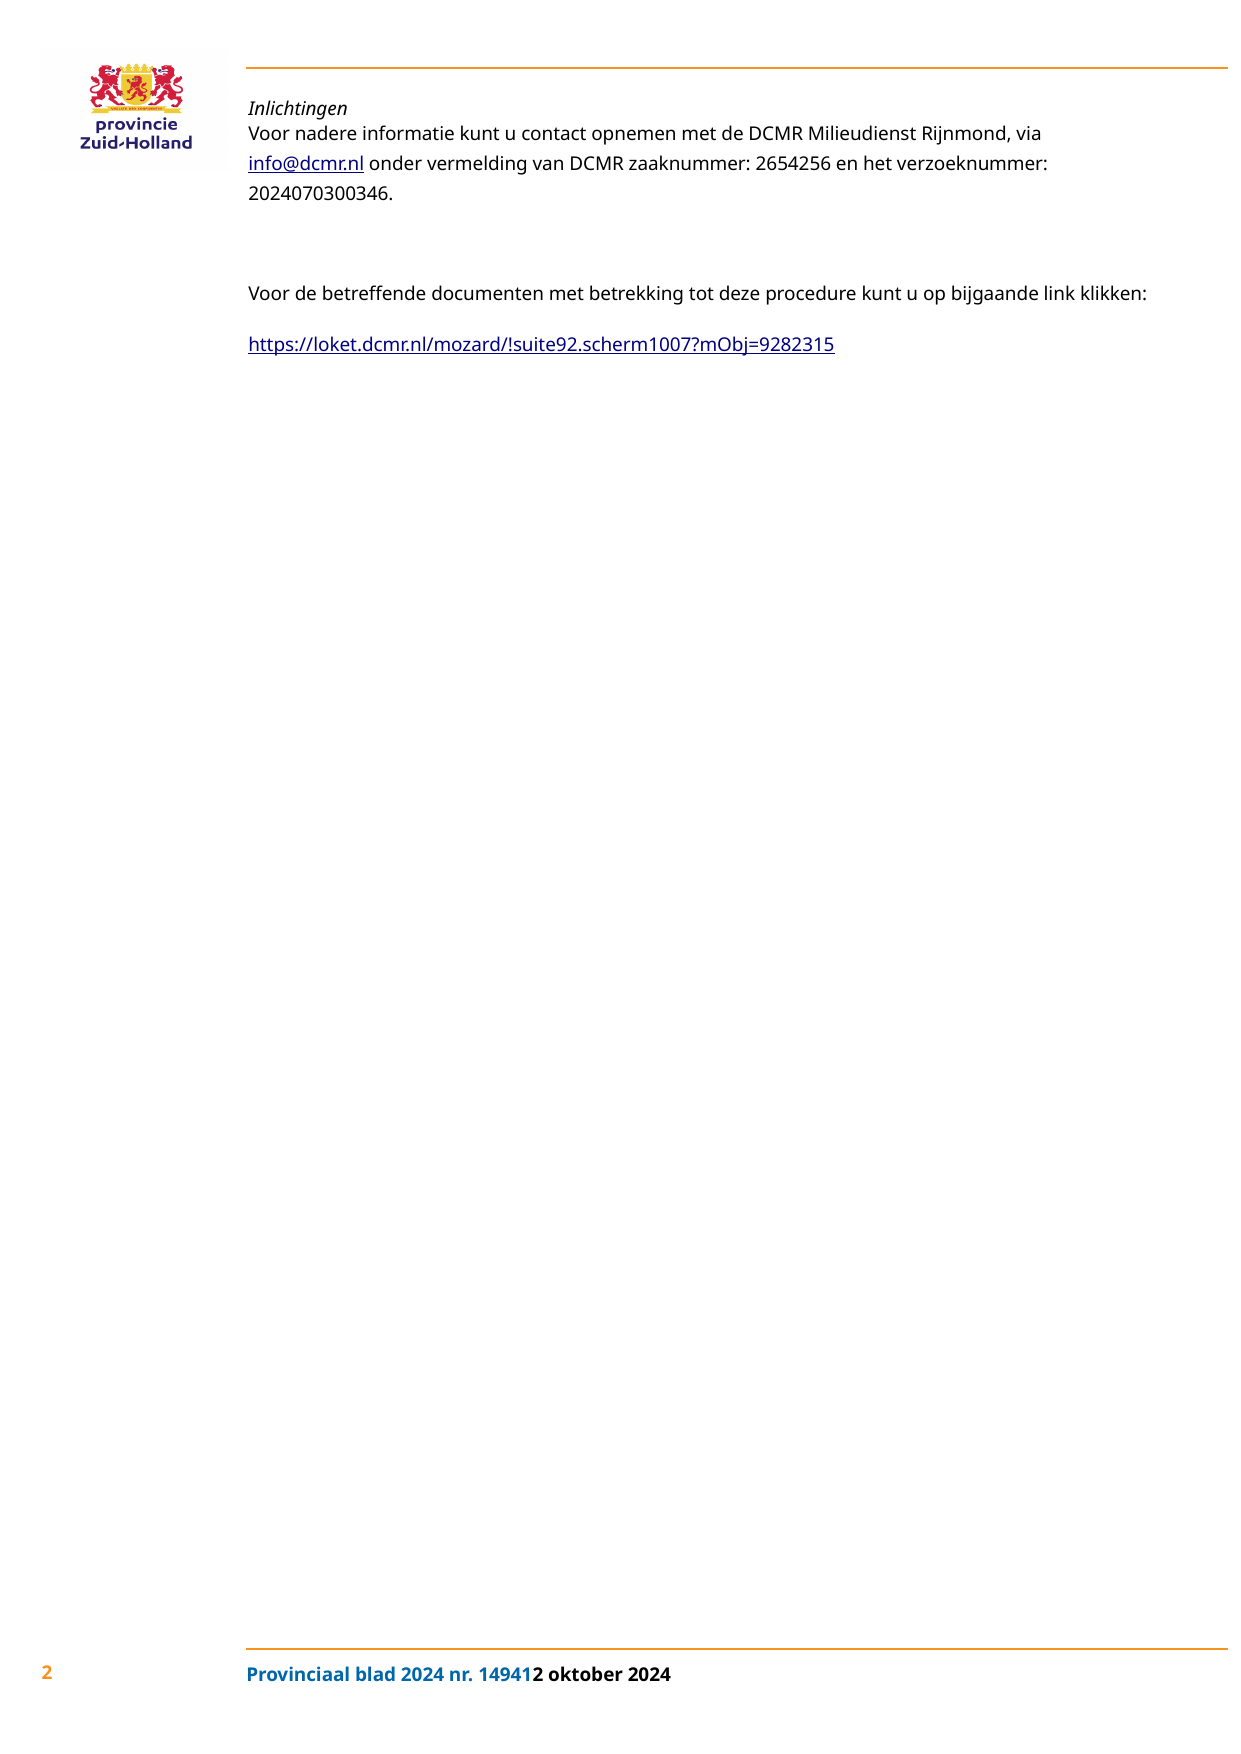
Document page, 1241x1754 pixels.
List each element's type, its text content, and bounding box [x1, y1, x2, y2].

text Voor nadere informatie kunt u contact opnemen met de DCMR Milieudienst Rijnmond, via info@dcmr.nl onder vermelding van DCMR zaaknummer: 2654256 en het verzoeknummer: 2024070300346. [248, 121, 1152, 205]
text Inlichtingen [248, 95, 1152, 121]
picture [41, 47, 231, 172]
text Voor de betreffende documenten met betrekking tot deze procedure kunt u op bijgaande link klikken: [248, 281, 1152, 306]
text https://loket.dcmr.nl/mozard/!suite92.scherm1007?mObj=9282315 [248, 331, 1152, 357]
